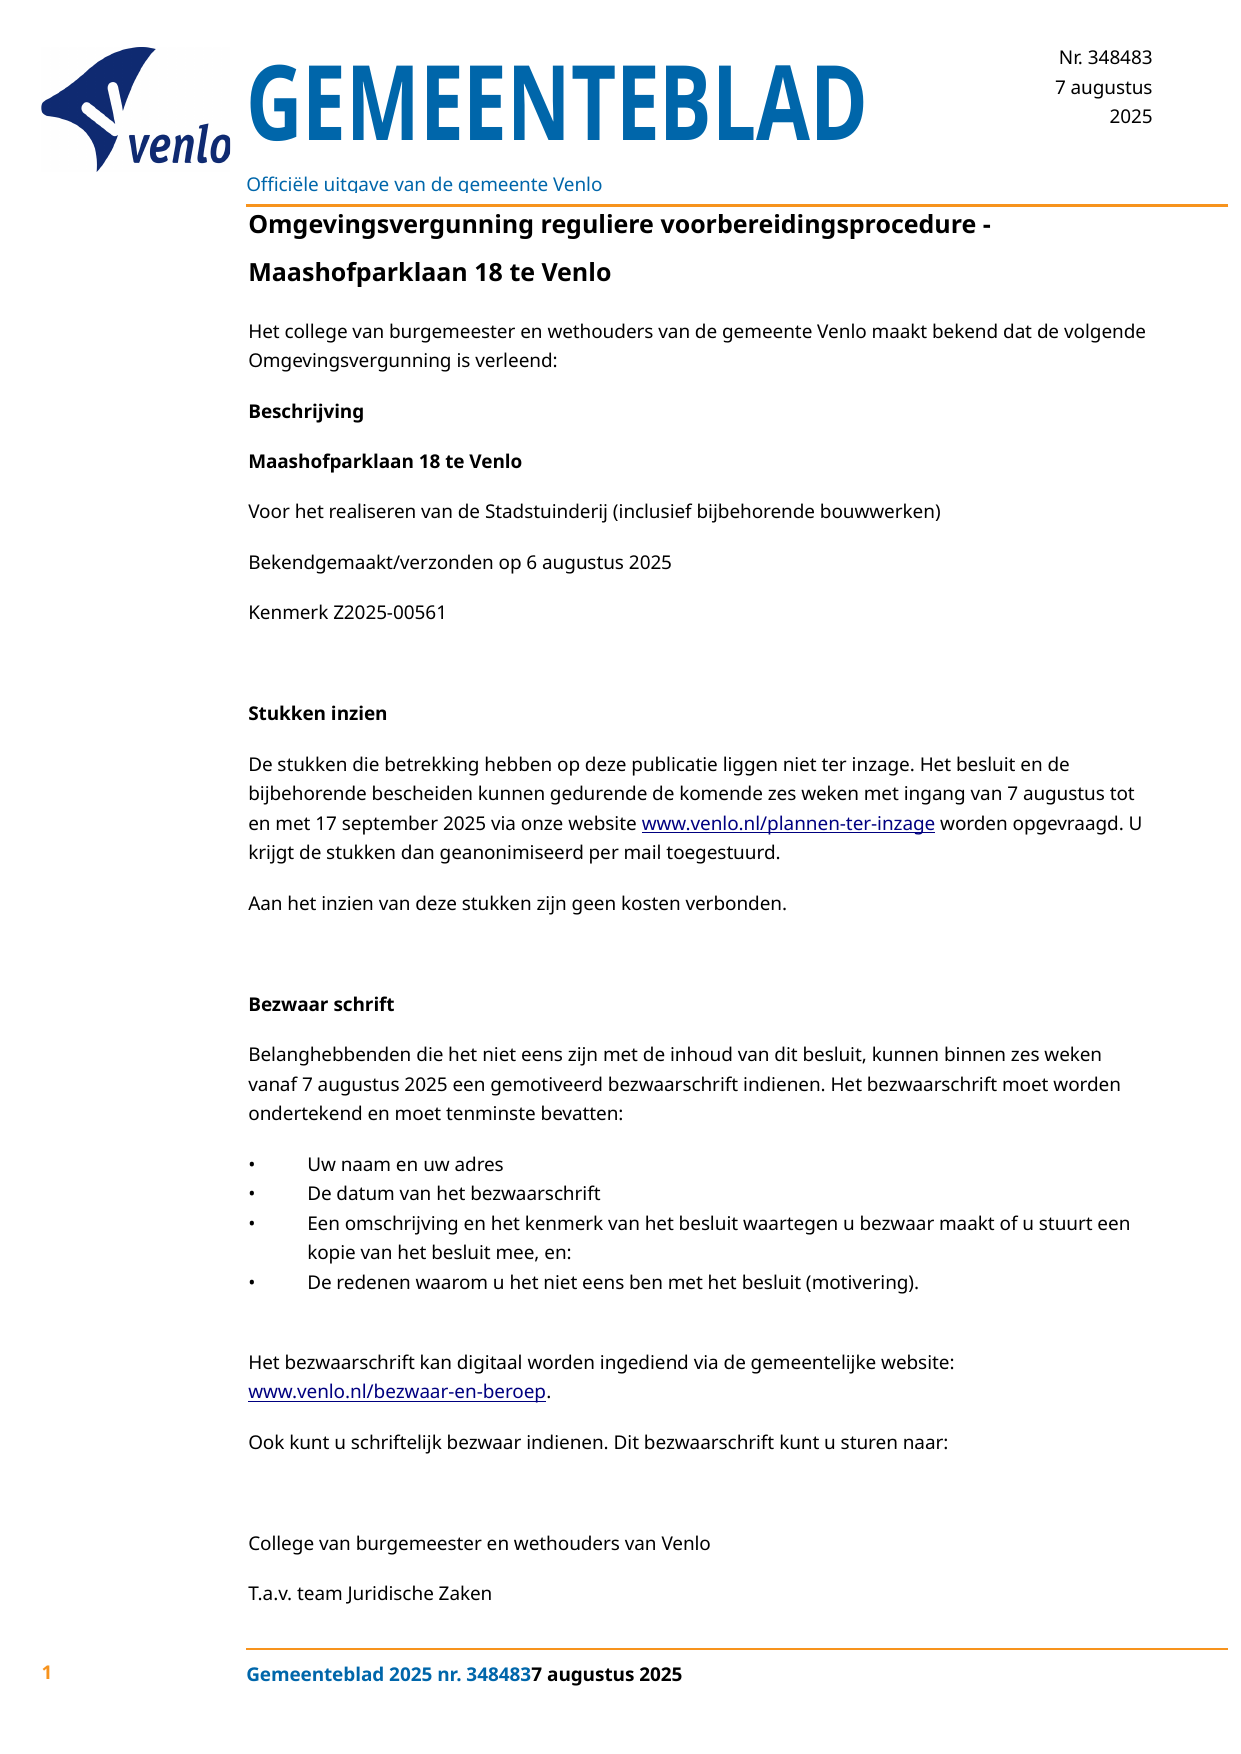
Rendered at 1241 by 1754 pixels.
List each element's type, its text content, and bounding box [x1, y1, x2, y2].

text Ook kunt u schriftelijk bezwaar indienen. Dit bezwaarschrift kunt u sturen naar: [248, 1429, 1152, 1455]
list De redenen waarom u het niet eens ben met het besluit (motivering). [248, 1269, 1152, 1295]
text Kenmerk Z2025-00561 [248, 599, 1152, 625]
text Omgevingsvergunning reguliere voorbereidingsprocedure - Maashofparklaan 18 te Venlo [248, 207, 1152, 288]
list De datum van het bezwaarschrift [248, 1180, 1152, 1206]
text Belanghebbenden die het niet eens zijn met de inhoud van dit besluit, kunnen binnen zes weken vanaf 7 augustus 2025 een gemotiveerd bezwaarschrift indienen. Het bezwaarschrift moet worden ondertekend en moet tenminste bevatten: [248, 1041, 1152, 1126]
text Het bezwaarschrift kan digitaal worden ingediend via de gemeentelijke website: www.venlo.nl/bezwaar-en-beroep. [248, 1349, 1152, 1404]
text Voor het realiseren van de Stadstuinderij (inclusief bijbehorende bouwwerken) [248, 499, 1152, 524]
text College van burgemeester en wethouders van Venlo [248, 1530, 1152, 1556]
picture [41, 47, 231, 172]
text Bekendgemaakt/verzonden op 6 augustus 2025 [248, 549, 1152, 575]
text Het college van burgemeester en wethouders van de gemeente Venlo maakt bekend dat de volgende Omgevingsvergunning is verleend: [248, 318, 1152, 373]
text De stukken die betrekking hebben op deze publicatie liggen niet ter inzage. Het besluit en de bijbehorende bescheiden kunnen gedurende de komende zes weken met ingang van 7 augustus tot en met 17 september 2025 via onze website www.venlo.nl/plannen-ter-inzage worden opgevraagd. U krijgt de stukken dan geanonimiseerd per mail toegestuurd. [248, 751, 1152, 865]
text Stukken inzien [248, 700, 1152, 726]
text Aan het inzien van deze stukken zijn geen kosten verbonden. [248, 890, 1152, 916]
text Beschrijving [248, 398, 1152, 424]
list Een omschrijving en het kenmerk van het besluit waartegen u bezwaar maakt of u stuurt een kopie van het besluit mee, en: [248, 1210, 1152, 1265]
text T.a.v. team Juridische Zaken [248, 1580, 1152, 1606]
text Bezwaar schrift [248, 991, 1152, 1017]
list Uw naam en uw adres [248, 1151, 1152, 1177]
text Maashofparklaan 18 te Venlo [248, 448, 1152, 474]
